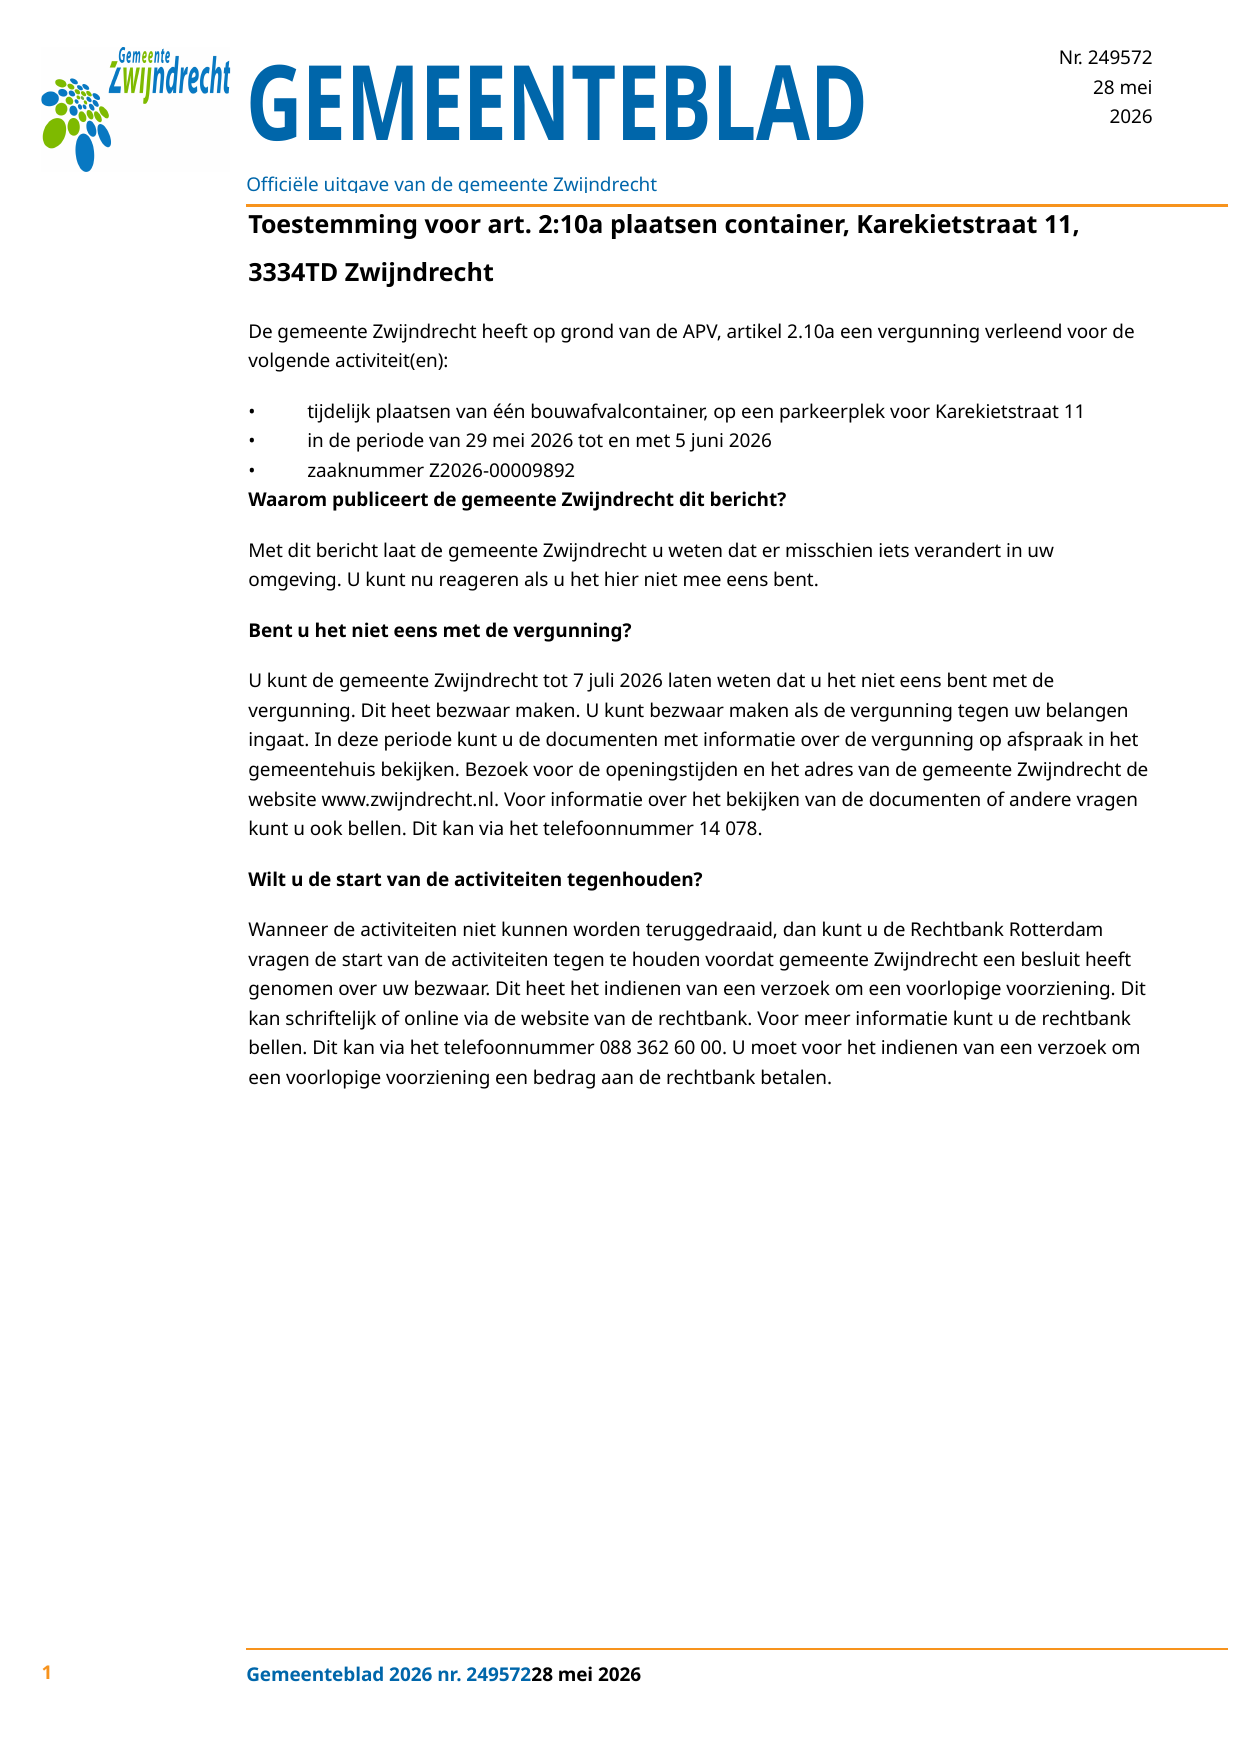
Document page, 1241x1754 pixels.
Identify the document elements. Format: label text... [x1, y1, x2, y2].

text U kunt de gemeente Zwijndrecht tot 7 juli 2026 laten weten dat u het niet eens bent met de vergunning. Dit heet bezwaar maken. U kunt bezwaar maken als de vergunning tegen uw belangen ingaat. In deze periode kunt u de documenten met informatie over de vergunning op afspraak in het gemeentehuis bekijken. Bezoek voor de openingstijden en het adres van de gemeente Zwijndrecht de website www.zwijndrecht.nl. Voor informatie over het bekijken van de documenten of andere vragen kunt u ook bellen. Dit kan via het telefoonnummer 14 078. [248, 667, 1152, 841]
text Wilt u de start van de activiteiten tegenhouden? [248, 866, 1152, 892]
text Wanneer de activiteiten niet kunnen worden teruggedraaid, dan kunt u de Rechtbank Rotterdam vragen de start van de activiteiten tegen te houden voordat gemeente Zwijndrecht een besluit heeft genomen over uw bezwaar. Dit heet het indienen van een verzoek om een voorlopige voorziening. Dit kan schriftelijk of online via de website van de rechtbank. Voor meer informatie kunt u de rechtbank bellen. Dit kan via het telefoonnummer 088 362 60 00. U moet voor het indienen van een verzoek om een voorlopige voorziening een bedrag aan de rechtbank betalen. [248, 916, 1152, 1090]
list zaaknummer Z2026-00009892 [248, 457, 1152, 483]
text Bent u het niet eens met de vergunning? [248, 617, 1152, 643]
picture [41, 47, 231, 172]
text Toestemming voor art. 2:10a plaatsen container, Karekietstraat 11, 3334TD Zwijndrecht [248, 207, 1152, 288]
list in de periode van 29 mei 2026 tot en met 5 juni 2026 [248, 427, 1152, 453]
text De gemeente Zwijndrecht heeft op grond van de APV, artikel 2.10a een vergunning verleend voor de volgende activiteit(en): [248, 318, 1152, 373]
text Met dit bericht laat de gemeente Zwijndrecht u weten dat er misschien iets verandert in uw omgeving. U kunt nu reageren als u het hier niet mee eens bent. [248, 537, 1152, 592]
list tijdelijk plaatsen van één bouwafvalcontainer, op een parkeerplek voor Karekietstraat 11 [248, 398, 1152, 424]
text Waarom publiceert de gemeente Zwijndrecht dit bericht? [248, 487, 1152, 512]
